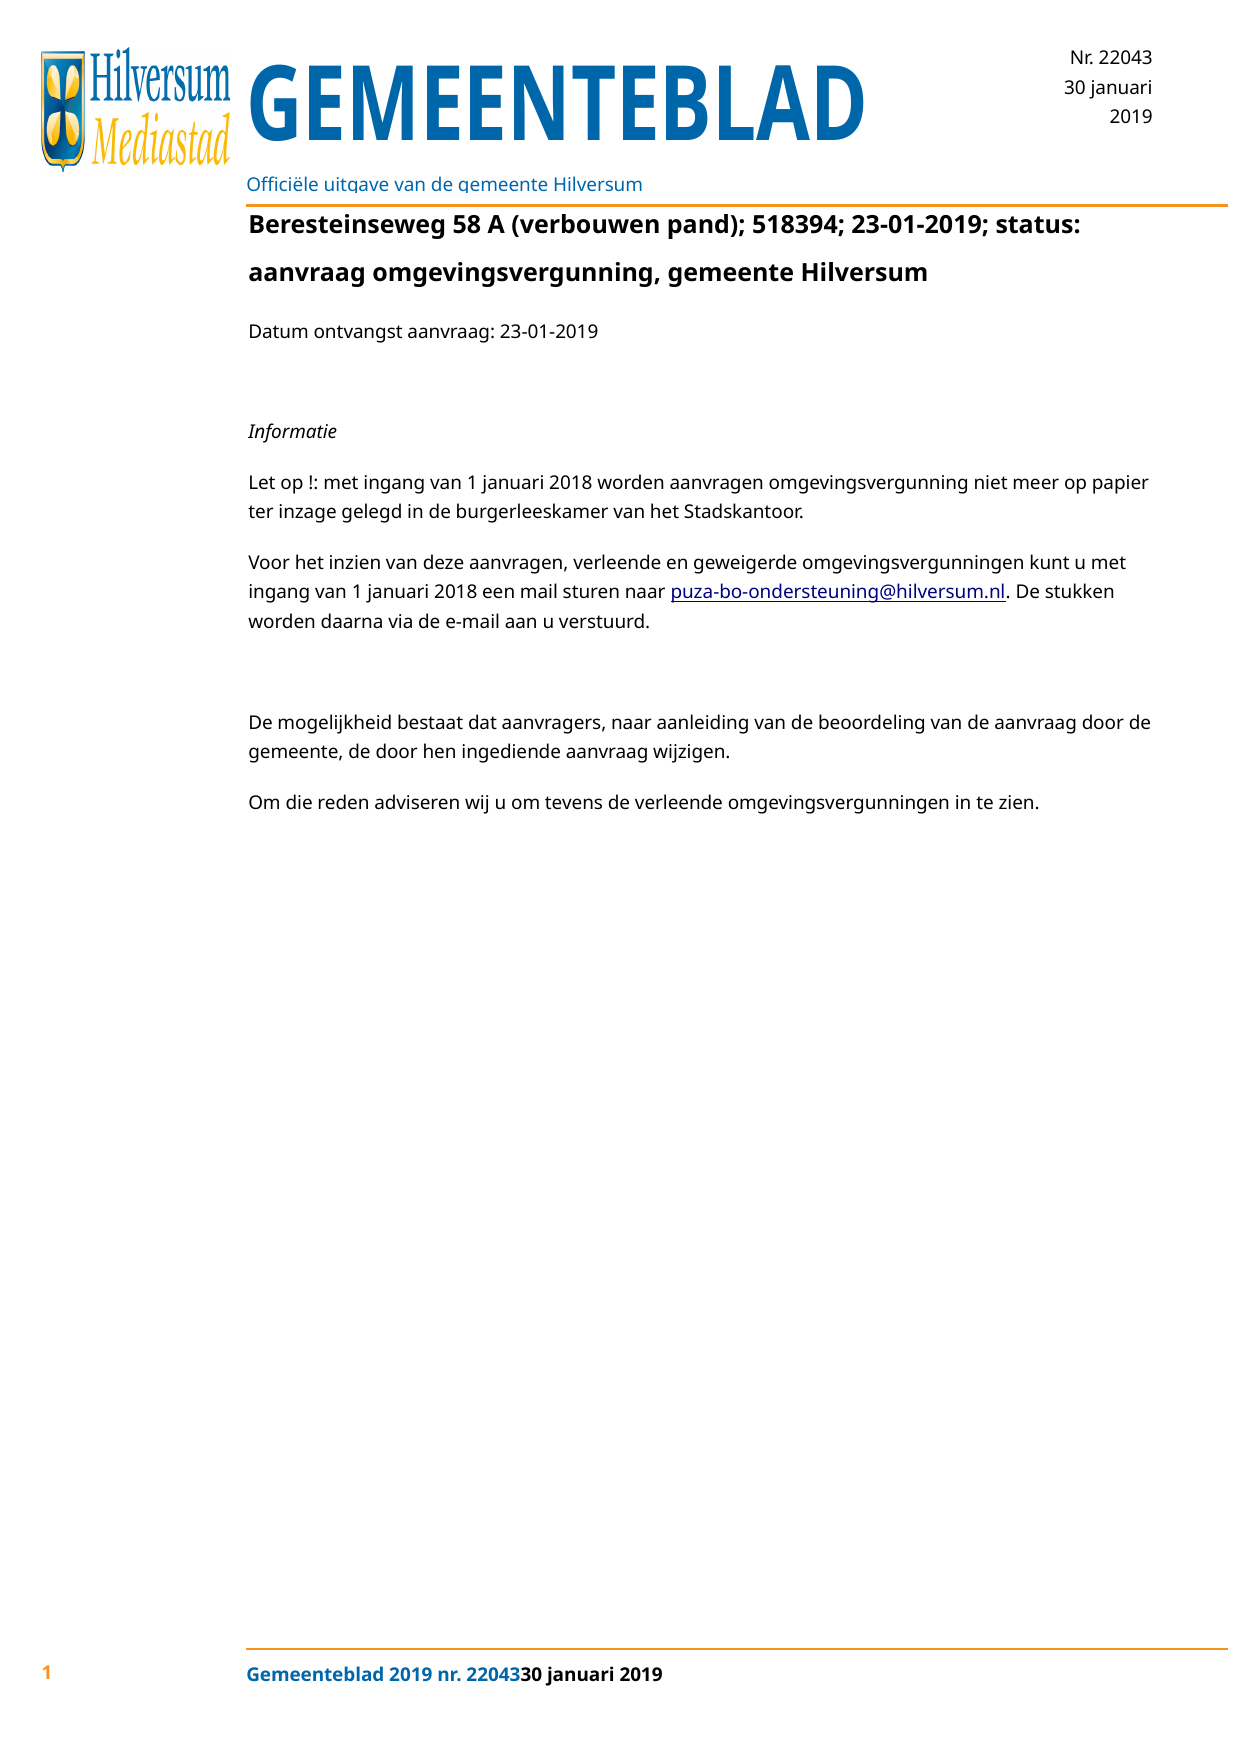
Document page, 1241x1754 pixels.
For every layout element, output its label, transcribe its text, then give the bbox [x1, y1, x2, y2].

text Voor het inzien van deze aanvragen, verleende en geweigerde omgevingsvergunningen kunt u met ingang van 1 januari 2018 een mail sturen naar puza-bo-ondersteuning@hilversum.nl. De stukken worden daarna via de e-mail aan u verstuurd. [248, 549, 1152, 634]
text Datum ontvangst aanvraag: 23-01-2019 [248, 318, 1152, 344]
text Beresteinseweg 58 A (verbouwen pand); 518394; 23-01-2019; status: aanvraag omgevingsvergunning, gemeente Hilversum [248, 207, 1152, 288]
text De mogelijkheid bestaat dat aanvragers, naar aanleiding van de beoordeling van de aanvraag door de gemeente, de door hen ingediende aanvraag wijzigen. [248, 709, 1152, 764]
text Om die reden adviseren wij u om tevens de verleende omgevingsvergunningen in te zien. [248, 789, 1152, 815]
text Let op !: met ingang van 1 januari 2018 worden aanvragen omgevingsvergunning niet meer op papier ter inzage gelegd in de burgerleeskamer van het Stadskantoor. [248, 469, 1152, 524]
picture [41, 47, 231, 172]
text Informatie [248, 419, 1152, 444]
